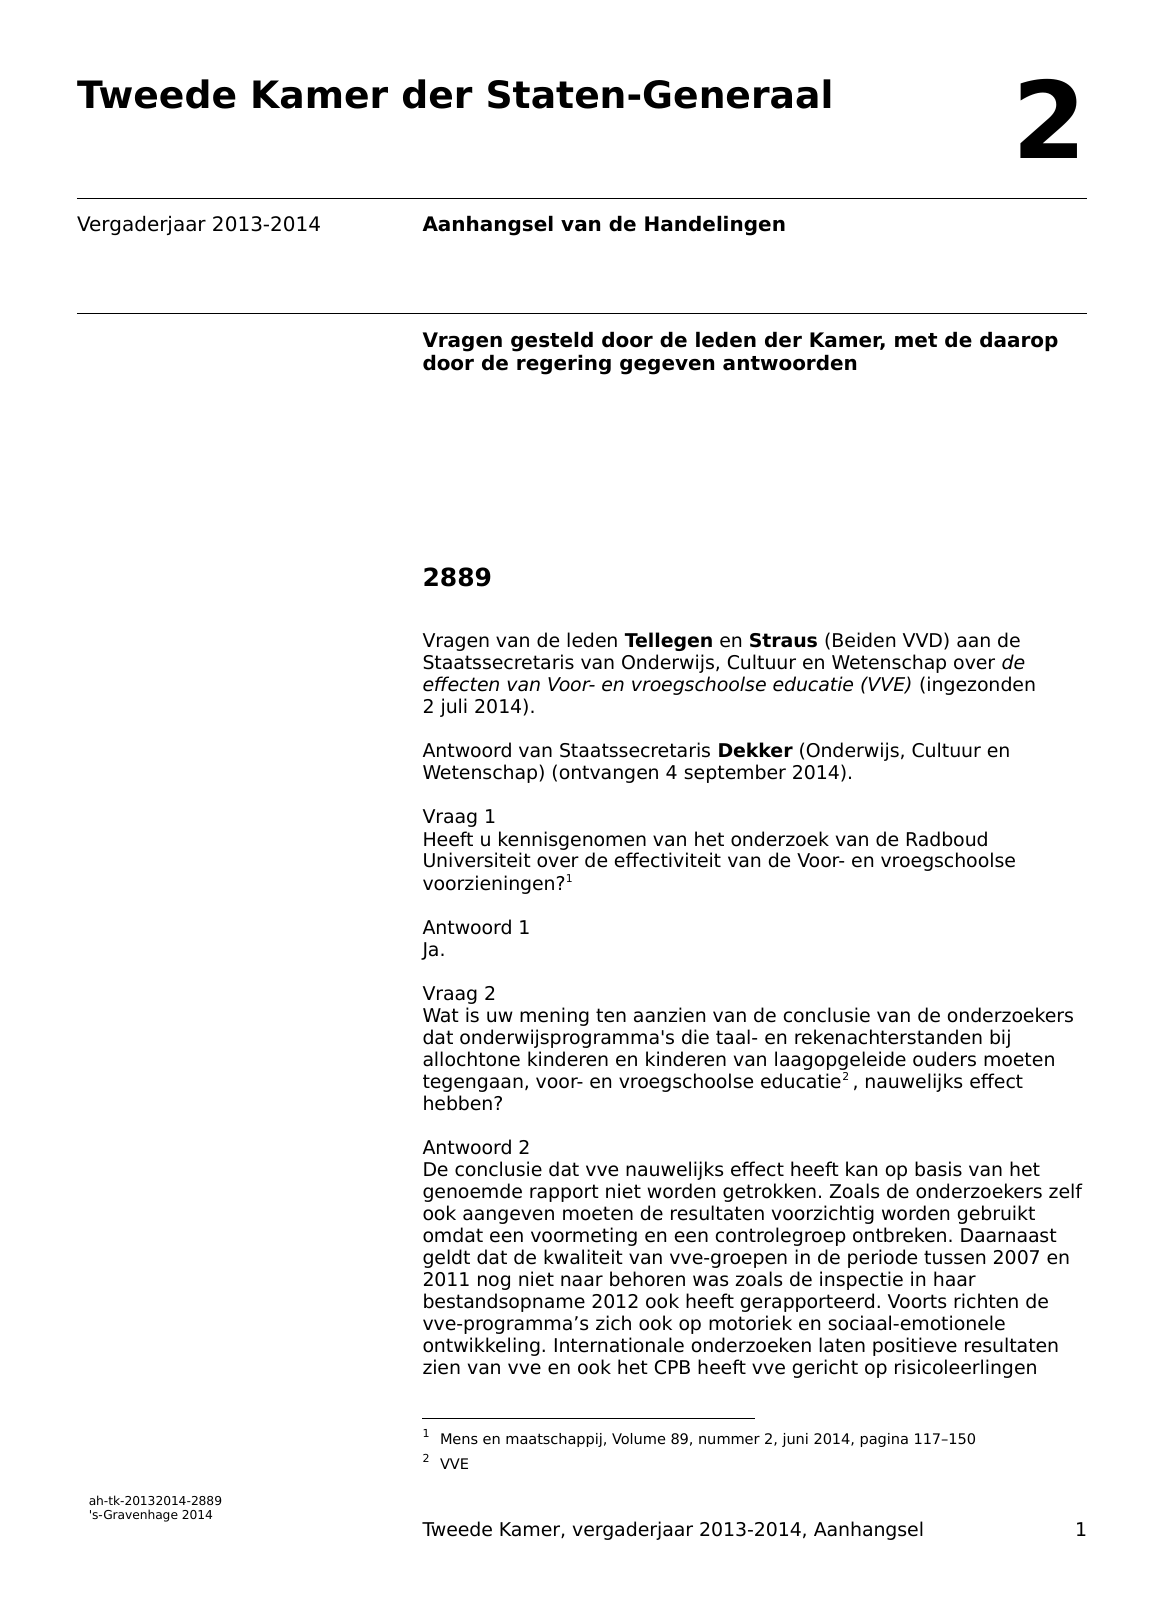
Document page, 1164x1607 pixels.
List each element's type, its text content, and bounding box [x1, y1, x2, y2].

text Antwoord 2 [422, 1137, 1087, 1159]
text VVE [422, 1452, 1087, 1474]
text Ja. [422, 938, 1087, 961]
table_header 2 [886, 59, 1087, 198]
text 2889 [422, 563, 1087, 592]
table_cell Vergaderjaar 2013-2014 [77, 199, 422, 313]
table_cell Vragen gesteld door de leden der Kamer, met de daarop door de regering gegeven antwoorden [422, 314, 1087, 375]
text Wat is uw mening ten aanzien van de conclusie van de onderzoekers dat onderwijsprogramma's die taal- en rekenachterstanden bij allochtone kinderen en kinderen van laagopgeleide ouders moeten tegengaan, voor- en vroegschoolse educatie, nauwelijks effect hebben? [422, 1005, 1087, 1114]
text De conclusie dat vve nauwelijks effect heeft kan op basis van het genoemde rapport niet worden getrokken. Zoals de onderzoekers zelf ook aangeven moeten de resultaten voorzichtig worden gebruikt omdat een voormeting en een controlegroep ontbreken. Daarnaast geldt dat de kwaliteit van vve-groepen in de periode tussen 2007 en 2011 nog niet naar behoren was zoals de inspectie in haar bestandsopname 2012 ook heeft gerapporteerd. Voorts richten de vve-programma’s zich ook op motoriek en sociaal-emotionele ontwikkeling. Internationale onderzoeken laten positieve resultaten zien van vve en ook het CPB heeft vve gericht op risicoleerlingen [422, 1159, 1087, 1378]
text Heeft u kennisgenomen van het onderzoek van de Radboud Universiteit over de effectiviteit van de Voor- en vroegschoolse voorzieningen? [422, 828, 1087, 894]
table_cell Aanhangsel van de Handelingen [422, 199, 1087, 313]
text Mens en maatschappij, Volume 89, nummer 2, juni 2014, pagina 117–150 [422, 1427, 1087, 1449]
table_cell [77, 314, 422, 375]
text ah-tk-20132014-2889 [88, 1494, 323, 1508]
text Vragen van de leden Tellegen en Straus (Beiden VVD) aan de Staatssecretaris van Onderwijs, Cultuur en Wetenschap over de effecten van Voor- en vroegschoolse educatie (VVE) (ingezonden 2 juli 2014). [422, 630, 1087, 718]
text 's-Gravenhage 2014 [88, 1508, 323, 1522]
text Vraag 2 [422, 983, 1087, 1005]
text Vraag 1 [422, 806, 1087, 828]
text Antwoord van Staatssecretaris Dekker (Onderwijs, Cultuur en Wetenschap) (ontvangen 4 september 2014). [422, 740, 1087, 784]
table_header Tweede Kamer der Staten-Generaal [77, 59, 886, 198]
text Antwoord 1 [422, 917, 1087, 938]
